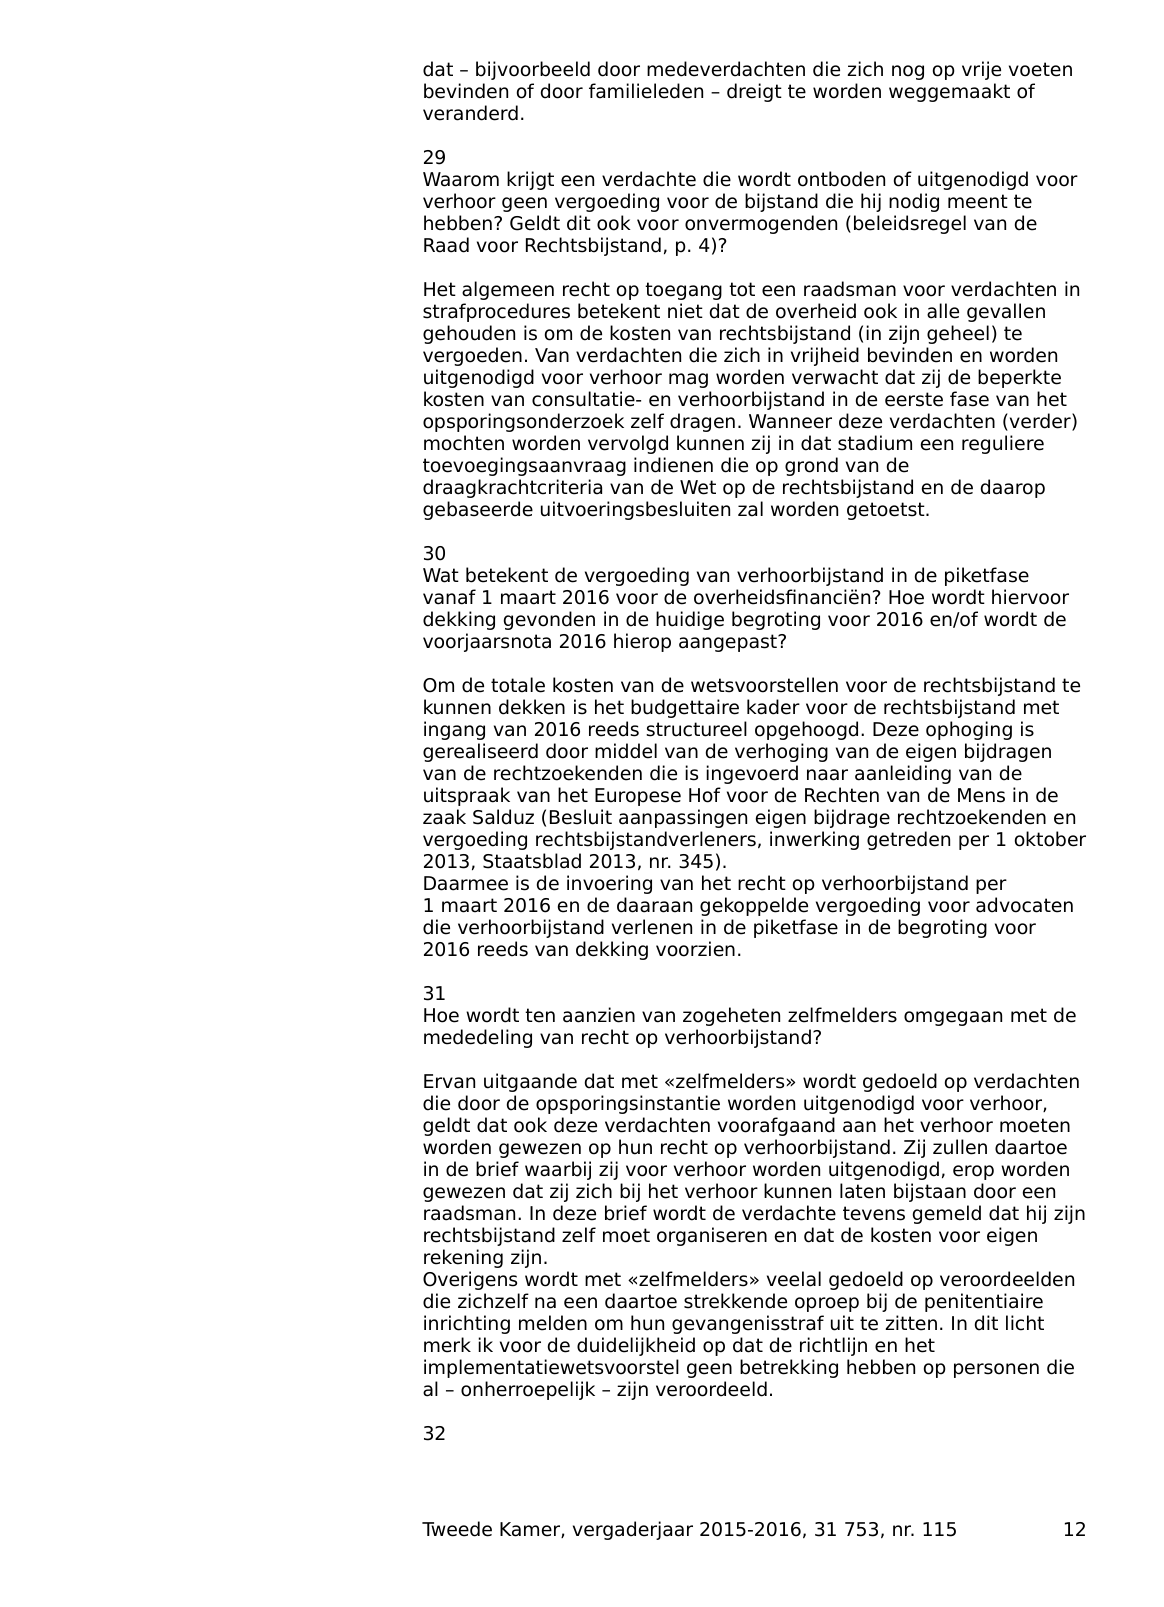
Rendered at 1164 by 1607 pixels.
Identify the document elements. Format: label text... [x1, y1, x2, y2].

text Wat betekent de vergoeding van verhoorbijstand in de piketfase vanaf 1 maart 2016 voor de overheidsfinanciën? Hoe wordt hiervoor dekking gevonden in de huidige begroting voor 2016 en/of wordt de voorjaarsnota 2016 hierop aangepast? [422, 565, 1087, 653]
text 30 [422, 543, 1087, 565]
text Ervan uitgaande dat met «zelfmelders» wordt gedoeld op verdachten die door de opsporingsinstantie worden uitgenodigd voor verhoor, geldt dat ook deze verdachten voorafgaand aan het verhoor moeten worden gewezen op hun recht op verhoorbijstand. Zij zullen daartoe in de brief waarbij zij voor verhoor worden uitgenodigd, erop worden gewezen dat zij zich bij het verhoor kunnen laten bijstaan door een raadsman. In deze brief wordt de verdachte tevens gemeld dat hij zijn rechtsbijstand zelf moet organiseren en dat de kosten voor eigen rekening zijn. [422, 1071, 1087, 1269]
text Waarom krijgt een verdachte die wordt ontboden of uitgenodigd voor verhoor geen vergoeding voor de bijstand die hij nodig meent te hebben? Geldt dit ook voor onvermogenden (beleidsregel van de Raad voor Rechtsbijstand, p. 4)? [422, 169, 1087, 257]
text 32 [422, 1423, 1087, 1445]
text dat – bijvoorbeeld door medeverdachten die zich nog op vrije voeten bevinden of door familieleden – dreigt te worden weggemaakt of veranderd. [422, 59, 1087, 125]
text 29 [422, 147, 1087, 169]
text Hoe wordt ten aanzien van zogeheten zelfmelders omgegaan met de mededeling van recht op verhoorbijstand? [422, 1005, 1087, 1049]
text Om de totale kosten van de wetsvoorstellen voor de rechtsbijstand te kunnen dekken is het budgettaire kader voor de rechtsbijstand met ingang van 2016 reeds structureel opgehoogd. Deze ophoging is gerealiseerd door middel van de verhoging van de eigen bijdragen van de rechtzoekenden die is ingevoerd naar aanleiding van de uitspraak van het Europese Hof voor de Rechten van de Mens in de zaak Salduz (Besluit aanpassingen eigen bijdrage rechtzoekenden en vergoeding rechtsbijstandverleners, inwerking getreden per 1 oktober 2013, Staatsblad 2013, nr. 345). [422, 675, 1087, 873]
text 31 [422, 983, 1087, 1005]
text Overigens wordt met «zelfmelders» veelal gedoeld op veroordeelden die zichzelf na een daartoe strekkende oproep bij de penitentiaire inrichting melden om hun gevangenisstraf uit te zitten. In dit licht merk ik voor de duidelijkheid op dat de richtlijn en het implementatiewetsvoorstel geen betrekking hebben op personen die al – onherroepelijk – zijn veroordeeld. [422, 1269, 1087, 1401]
text Daarmee is de invoering van het recht op verhoorbijstand per 1 maart 2016 en de daaraan gekoppelde vergoeding voor advocaten die verhoorbijstand verlenen in de piketfase in de begroting voor 2016 reeds van dekking voorzien. [422, 873, 1087, 961]
text Het algemeen recht op toegang tot een raadsman voor verdachten in strafprocedures betekent niet dat de overheid ook in alle gevallen gehouden is om de kosten van rechtsbijstand (in zijn geheel) te vergoeden. Van verdachten die zich in vrijheid bevinden en worden uitgenodigd voor verhoor mag worden verwacht dat zij de beperkte kosten van consultatie- en verhoorbijstand in de eerste fase van het opsporingsonderzoek zelf dragen. Wanneer deze verdachten (verder) mochten worden vervolgd kunnen zij in dat stadium een reguliere toevoegingsaanvraag indienen die op grond van de draagkrachtcriteria van de Wet op de rechtsbijstand en de daarop gebaseerde uitvoeringsbesluiten zal worden getoetst. [422, 279, 1087, 521]
